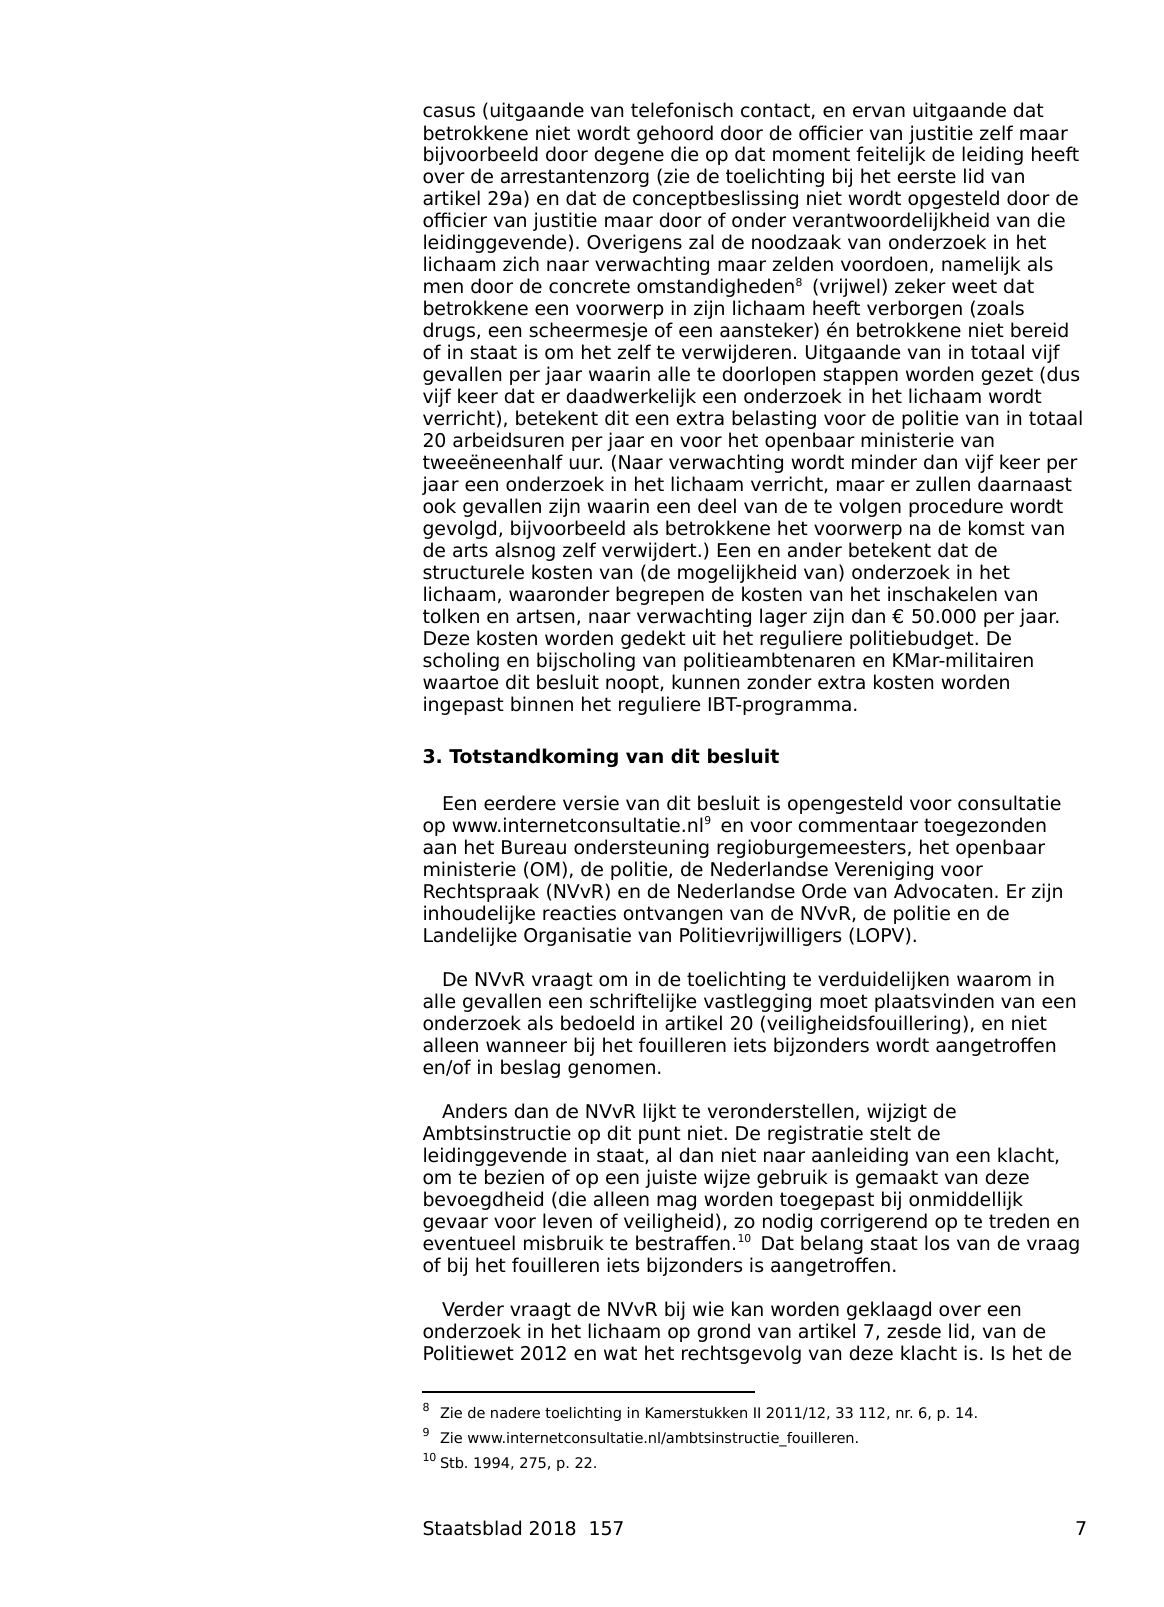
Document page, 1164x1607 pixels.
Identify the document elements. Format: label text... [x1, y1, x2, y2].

text Een eerdere versie van dit besluit is opengesteld voor consultatie op www.internetconsultatie.nl en voor commentaar toegezonden aan het Bureau ondersteuning regioburgemeesters, het openbaar ministerie (OM), de politie, de Nederlandse Vereniging voor Rechtspraak (NVvR) en de Nederlandse Orde van Advocaten. Er zijn inhoudelijke reacties ontvangen van de NVvR, de politie en de Landelijke Organisatie van Politievrijwilligers (LOPV). [422, 793, 1087, 947]
text Zie de nadere toelichting in Kamerstukken II 2011/12, 33 112, nr. 6, p. 14. [422, 1401, 1087, 1423]
text Verder vraagt de NVvR bij wie kan worden geklaagd over een onderzoek in het lichaam op grond van artikel 7, zesde lid, van de Politiewet 2012 en wat het rechtsgevolg van deze klacht is. Is het de [422, 1299, 1087, 1365]
text casus (uitgaande van telefonisch contact, en ervan uitgaande dat betrokkene niet wordt gehoord door de officier van justitie zelf maar bijvoorbeeld door degene die op dat moment feitelijk de leiding heeft over de arrestantenzorg (zie de toelichting bij het eerste lid van artikel 29a) en dat de conceptbeslissing niet wordt opgesteld door de officier van justitie maar door of onder verantwoordelijkheid van die leidinggevende). Overigens zal de noodzaak van onderzoek in het lichaam zich naar verwachting maar zelden voordoen, namelijk als men door de concrete omstandigheden (vrijwel) zeker weet dat betrokkene een voorwerp in zijn lichaam heeft verborgen (zoals drugs, een scheermesje of een aansteker) én betrokkene niet bereid of in staat is om het zelf te verwijderen. Uitgaande van in totaal vijf gevallen per jaar waarin alle te doorlopen stappen worden gezet (dus vijf keer dat er daadwerkelijk een onderzoek in het lichaam wordt verricht), betekent dit een extra belasting voor de politie van in totaal 20 arbeidsuren per jaar en voor het openbaar ministerie van tweeëneenhalf uur. (Naar verwachting wordt minder dan vijf keer per jaar een onderzoek in het lichaam verricht, maar er zullen daarnaast ook gevallen zijn waarin een deel van de te volgen procedure wordt gevolgd, bijvoorbeeld als betrokkene het voorwerp na de komst van de arts alsnog zelf verwijdert.) Een en ander betekent dat de structurele kosten van (de mogelijkheid van) onderzoek in het lichaam, waaronder begrepen de kosten van het inschakelen van tolken en artsen, naar verwachting lager zijn dan € 50.000 per jaar. Deze kosten worden gedekt uit het reguliere politiebudget. De scholing en bijscholing van politieambtenaren en KMar-militairen waartoe dit besluit noopt, kunnen zonder extra kosten worden ingepast binnen het reguliere IBT-programma. [422, 100, 1087, 716]
text Anders dan de NVvR lijkt te veronderstellen, wijzigt de Ambtsinstructie op dit punt niet. De registratie stelt de leidinggevende in staat, al dan niet naar aanleiding van een klacht, om te bezien of op een juiste wijze gebruik is gemaakt van deze bevoegdheid (die alleen mag worden toegepast bij onmiddellijk gevaar voor leven of veiligheid), zo nodig corrigerend op te treden en eventueel misbruik te bestraffen. Dat belang staat los van de vraag of bij het fouilleren iets bijzonders is aangetroffen. [422, 1101, 1087, 1277]
subtitle 3. Totstandkoming van dit besluit [422, 746, 1087, 768]
text Zie www.internetconsultatie.nl/ambtsinstructie_fouilleren. [422, 1426, 1087, 1448]
text Stb. 1994, 275, p. 22. [422, 1451, 1087, 1473]
text De NVvR vraagt om in de toelichting te verduidelijken waarom in alle gevallen een schriftelijke vastlegging moet plaatsvinden van een onderzoek als bedoeld in artikel 20 (veiligheidsfouillering), en niet alleen wanneer bij het fouilleren iets bijzonders wordt aangetroffen en/of in beslag genomen. [422, 969, 1087, 1079]
